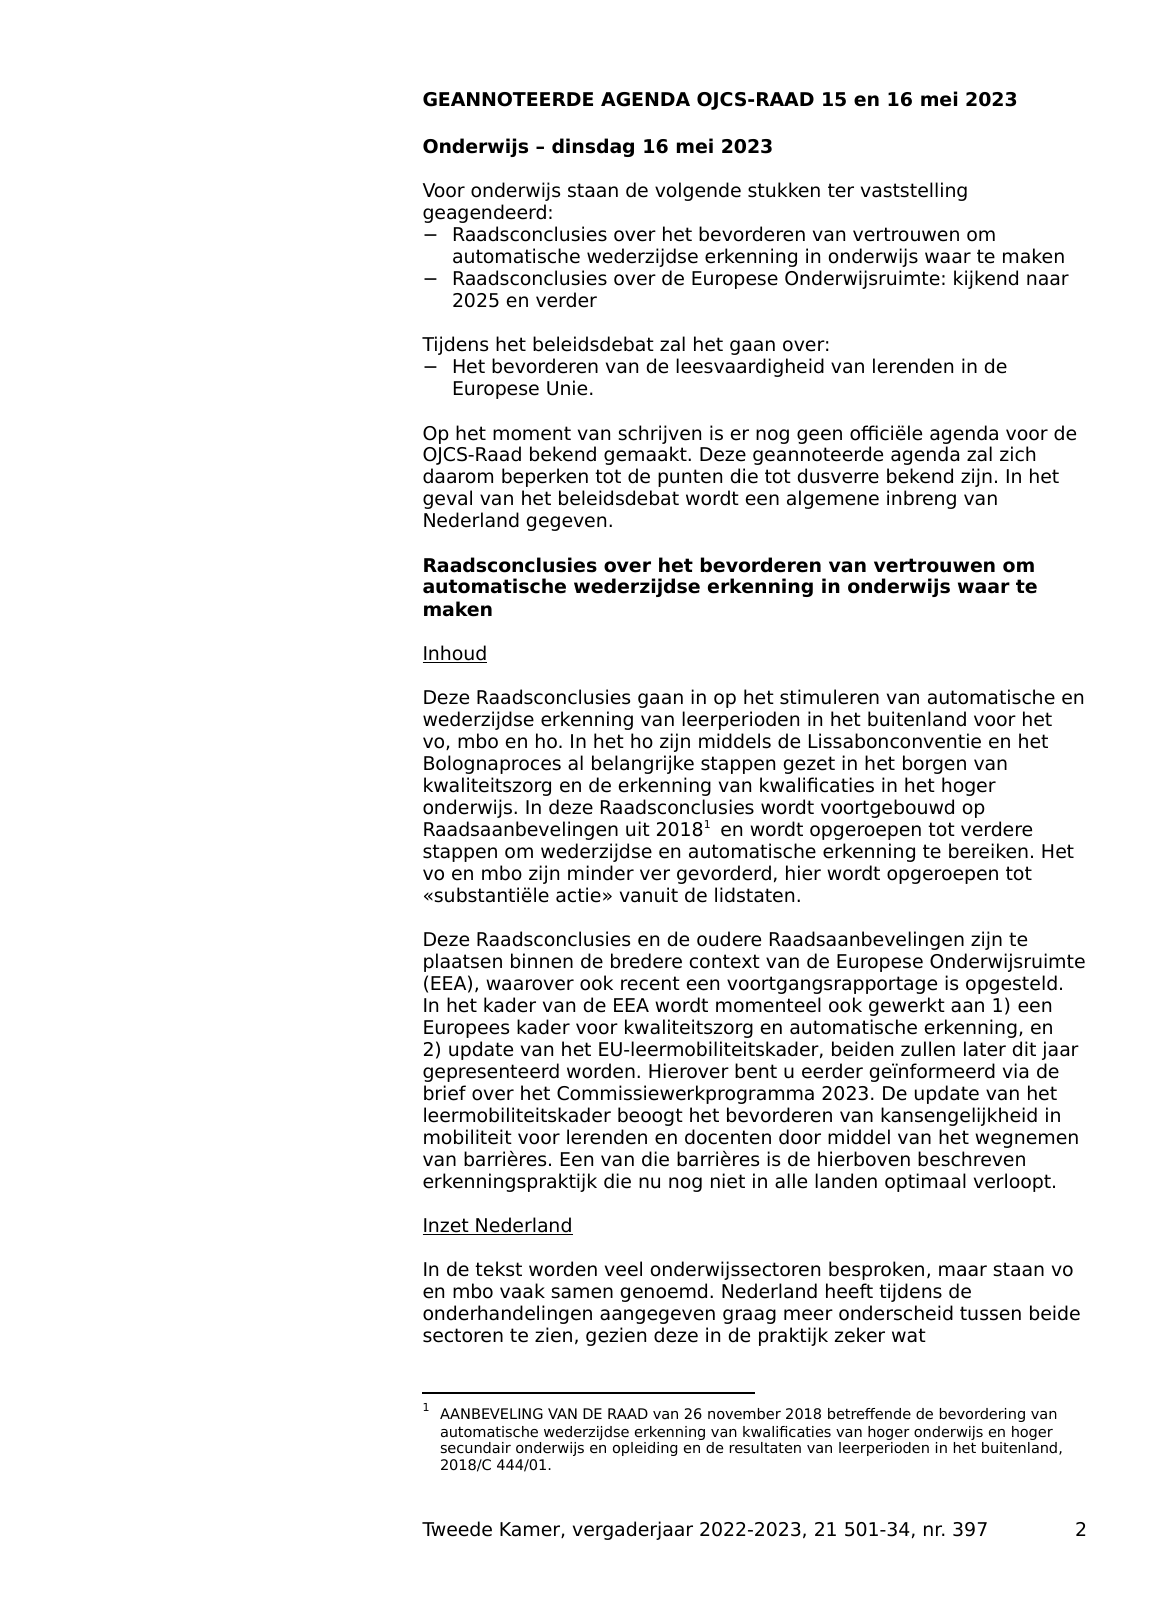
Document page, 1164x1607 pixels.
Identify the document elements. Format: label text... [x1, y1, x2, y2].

subtitle Onderwijs – dinsdag 16 mei 2023 [422, 136, 1087, 158]
subtitle Inzet Nederland [422, 1215, 1087, 1237]
text Op het moment van schrijven is er nog geen officiële agenda voor de OJCS-Raad bekend gemaakt. Deze geannoteerde agenda zal zich daarom beperken tot de punten die tot dusverre bekend zijn. In het geval van het beleidsdebat wordt een algemene inbreng van Nederland gegeven. [422, 422, 1087, 532]
text Tijdens het beleidsdebat zal het gaan over: [422, 334, 1087, 356]
text − Raadsconclusies over het bevorderen van vertrouwen om automatische wederzijdse erkenning in onderwijs waar te maken [422, 224, 1087, 268]
text − Raadsconclusies over de Europese Onderwijsruimte: kijkend naar 2025 en verder [422, 268, 1087, 312]
subtitle GEANNOTEERDE AGENDA OJCS-RAAD 15 en 16 mei 2023 [422, 89, 1087, 111]
text Deze Raadsconclusies en de oudere Raadsaanbevelingen zijn te plaatsen binnen de bredere context van de Europese Onderwijsruimte (EEA), waarover ook recent een voortgangsrapportage is opgesteld. In het kader van de EEA wordt momenteel ook gewerkt aan 1) een Europees kader voor kwaliteitszorg en automatische erkenning, en 2) update van het EU-leermobiliteitskader, beiden zullen later dit jaar gepresenteerd worden. Hierover bent u eerder geïnformeerd via de brief over het Commissiewerkprogramma 2023. De update van het leermobiliteitskader beoogt het bevorderen van kansengelijkheid in mobiliteit voor lerenden en docenten door middel van het wegnemen van barrières. Een van die barrières is de hierboven beschreven erkenningspraktijk die nu nog niet in alle landen optimaal verloopt. [422, 929, 1087, 1192]
text Voor onderwijs staan de volgende stukken ter vaststelling geagendeerd: [422, 180, 1087, 224]
subtitle Inhoud [422, 643, 1087, 664]
text In de tekst worden veel onderwijssectoren besproken, maar staan vo en mbo vaak samen genoemd. Nederland heeft tijdens de onderhandelingen aangegeven graag meer onderscheid tussen beide sectoren te zien, gezien deze in de praktijk zeker wat [422, 1259, 1087, 1347]
text Deze Raadsconclusies gaan in op het stimuleren van automatische en wederzijdse erkenning van leerperioden in het buitenland voor het vo, mbo en ho. In het ho zijn middels de Lissabonconventie en het Bolognaproces al belangrijke stappen gezet in het borgen van kwaliteitszorg en de erkenning van kwalificaties in het hoger onderwijs. In deze Raadsconclusies wordt voortgebouwd op Raadsaanbevelingen uit 2018 en wordt opgeroepen tot verdere stappen om wederzijdse en automatische erkenning te bereiken. Het vo en mbo zijn minder ver gevorderd, hier wordt opgeroepen tot «substantiële actie» vanuit de lidstaten. [422, 687, 1087, 907]
subtitle Raadsconclusies over het bevorderen van vertrouwen om automatische wederzijdse erkenning in onderwijs waar te maken [422, 554, 1087, 620]
text AANBEVELING VAN DE RAAD van 26 november 2018 betreffende de bevordering van automatische wederzijdse erkenning van kwalificaties van hoger onderwijs en hoger secundair onderwijs en opleiding en de resultaten van leerperioden in het buitenland, 2018/C 444/01. [422, 1402, 1087, 1474]
text − Het bevorderen van de leesvaardigheid van lerenden in de Europese Unie. [422, 356, 1087, 400]
